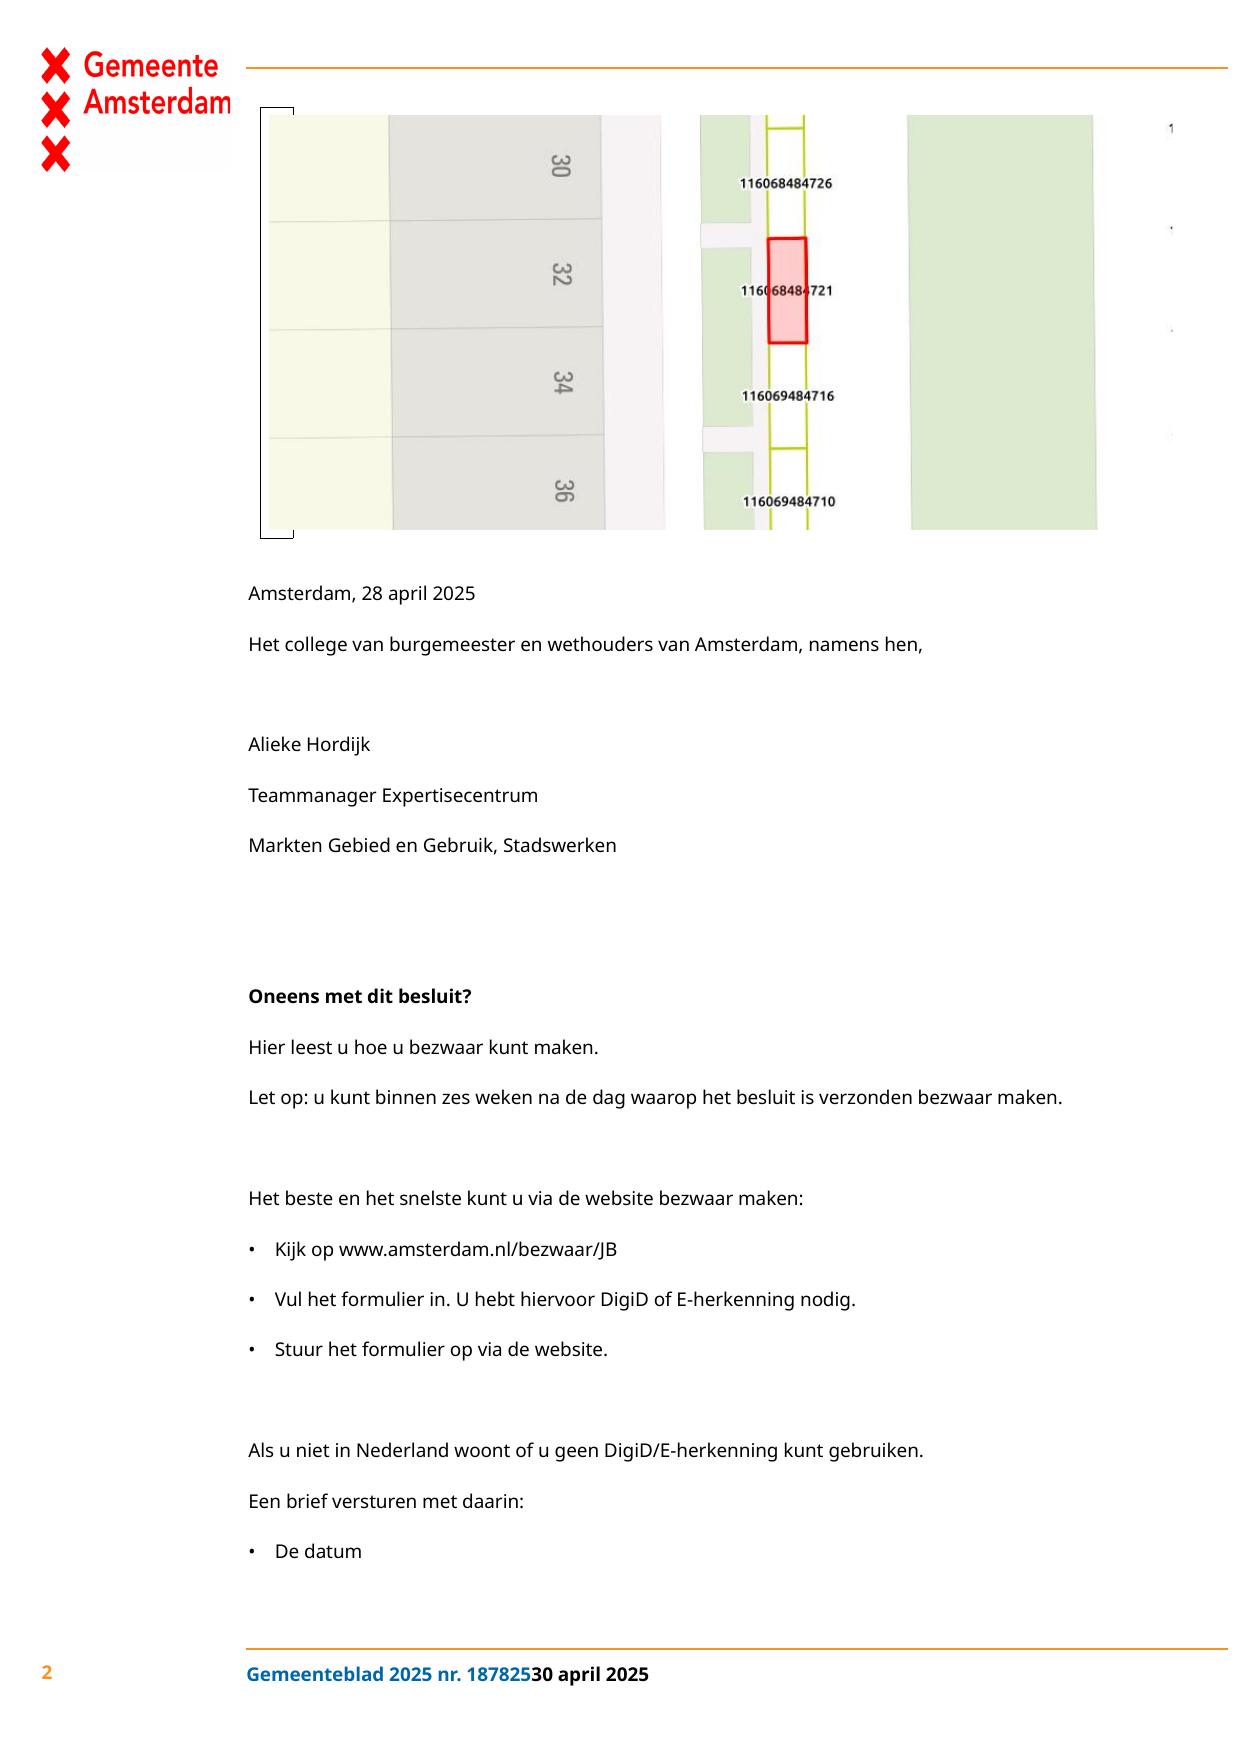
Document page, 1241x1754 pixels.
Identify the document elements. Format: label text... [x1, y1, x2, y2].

text Het beste en het snelste kunt u via de website bezwaar maken: [248, 1185, 1152, 1211]
text Let op: u kunt binnen zes weken na de dag waarop het besluit is verzonden bezwaar maken. [248, 1084, 1152, 1110]
text • Kijk op www.amsterdam.nl/bezwaar/JB [248, 1236, 1152, 1262]
text Teammanager Expertisecentrum [248, 782, 1152, 808]
picture [268, 115, 1173, 530]
text Een brief versturen met daarin: [248, 1488, 1152, 1514]
text Alieke Hordijk [248, 732, 1152, 757]
text • De datum [248, 1538, 1152, 1564]
picture [41, 47, 231, 172]
text Hier leest u hoe u bezwaar kunt maken. [248, 1034, 1152, 1060]
text Als u niet in Nederland woont of u geen DigiD/E-herkenning kunt gebruiken. [248, 1437, 1152, 1463]
text Amsterdam, 28 april 2025 [248, 580, 1152, 606]
text Het college van burgemeester en wethouders van Amsterdam, namens hen, [248, 631, 1152, 657]
text • Vul het formulier in. U hebt hiervoor DigiD of E-herkenning nodig. [248, 1286, 1152, 1312]
text Oneens met dit besluit? [248, 984, 1152, 1009]
text Markten Gebied en Gebruik, Stadswerken [248, 832, 1152, 858]
text • Stuur het formulier op via de website. [248, 1337, 1152, 1362]
